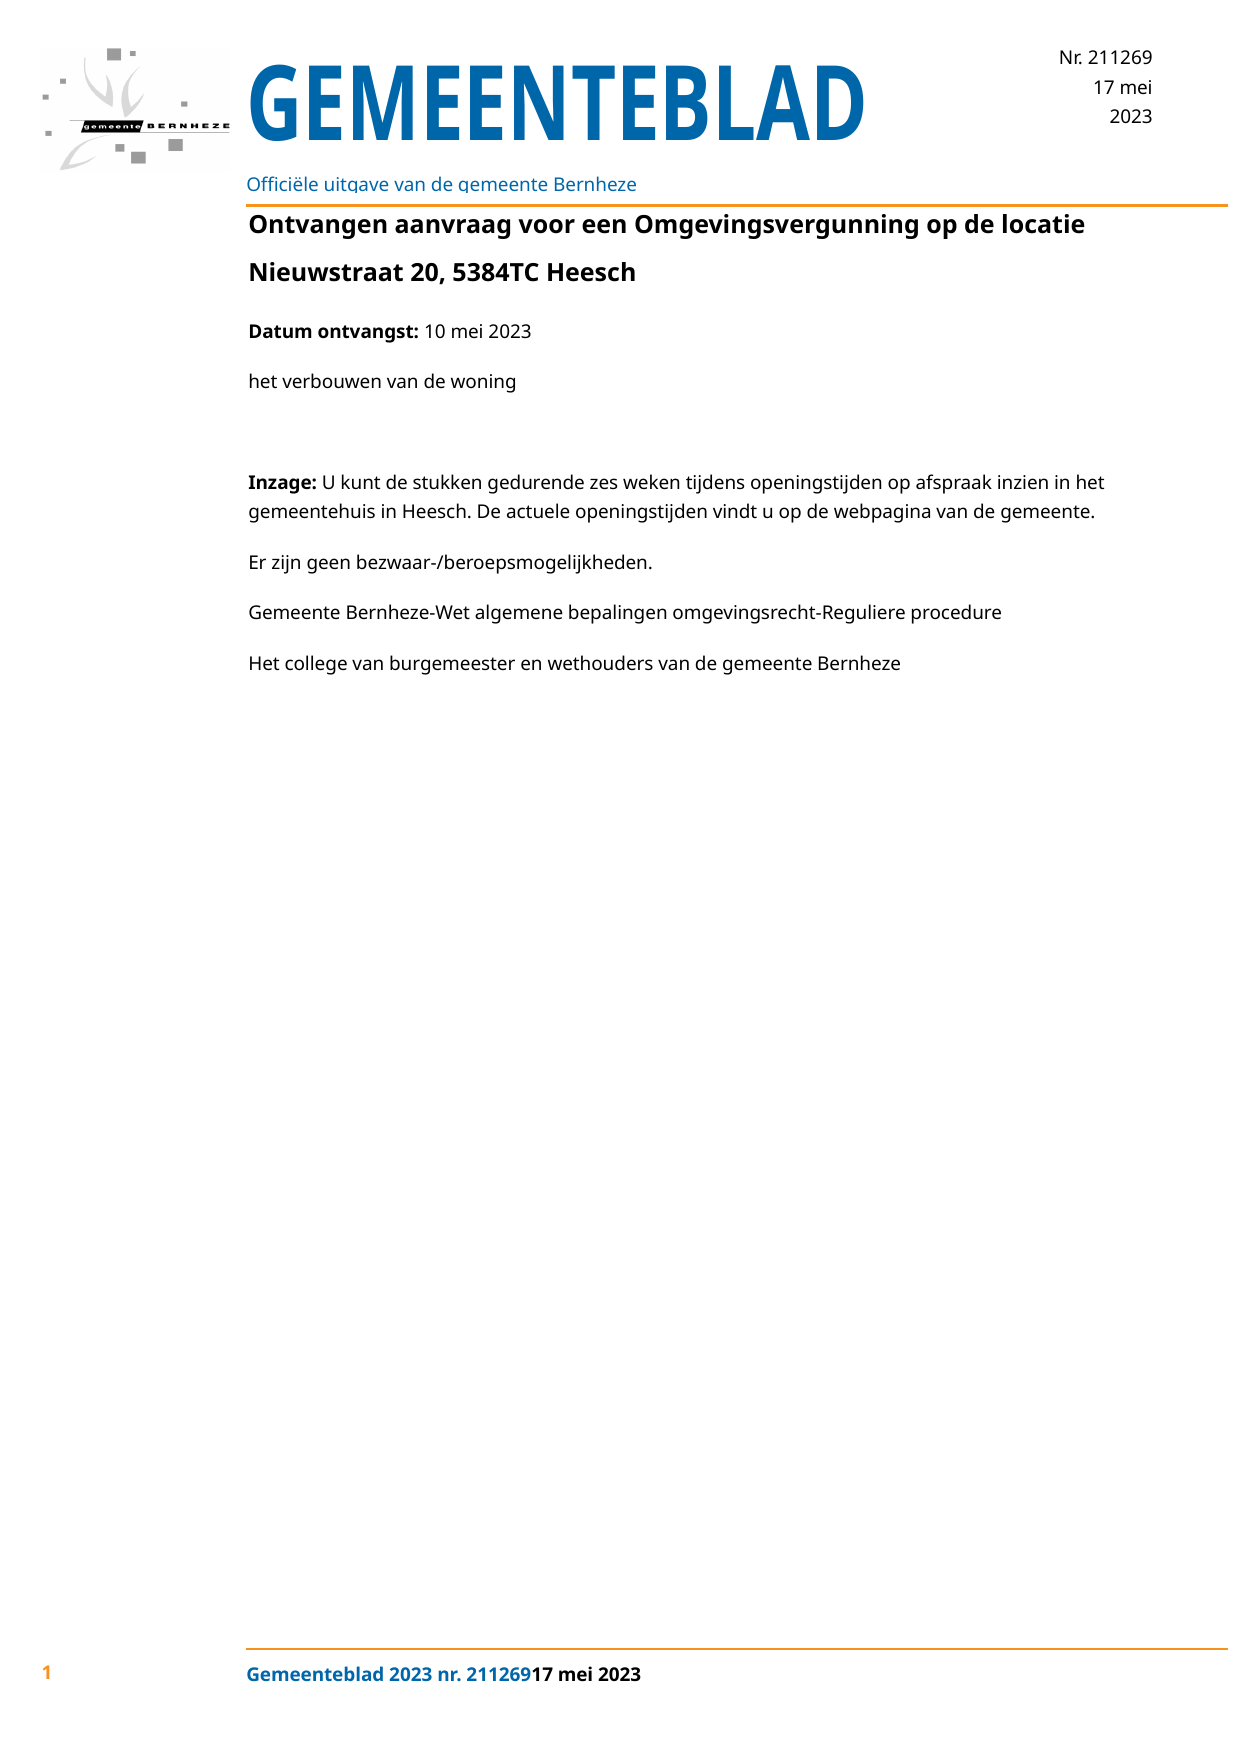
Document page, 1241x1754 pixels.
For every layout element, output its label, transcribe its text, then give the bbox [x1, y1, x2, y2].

text Gemeente Bernheze-Wet algemene bepalingen omgevingsrecht-Reguliere procedure [248, 599, 1152, 625]
text Het college van burgemeester en wethouders van de gemeente Bernheze [248, 650, 1152, 676]
text Ontvangen aanvraag voor een Omgevingsvergunning op de locatie Nieuwstraat 20, 5384TC Heesch [248, 207, 1152, 288]
picture [41, 47, 231, 172]
text het verbouwen van de woning [248, 368, 1152, 394]
text Datum ontvangst: 10 mei 2023 [248, 318, 1152, 344]
text Er zijn geen bezwaar-/beroepsmogelijkheden. [248, 549, 1152, 575]
text Inzage: U kunt de stukken gedurende zes weken tijdens openingstijden op afspraak inzien in het gemeentehuis in Heesch. De actuele openingstijden vindt u op de webpagina van de gemeente. [248, 469, 1152, 524]
